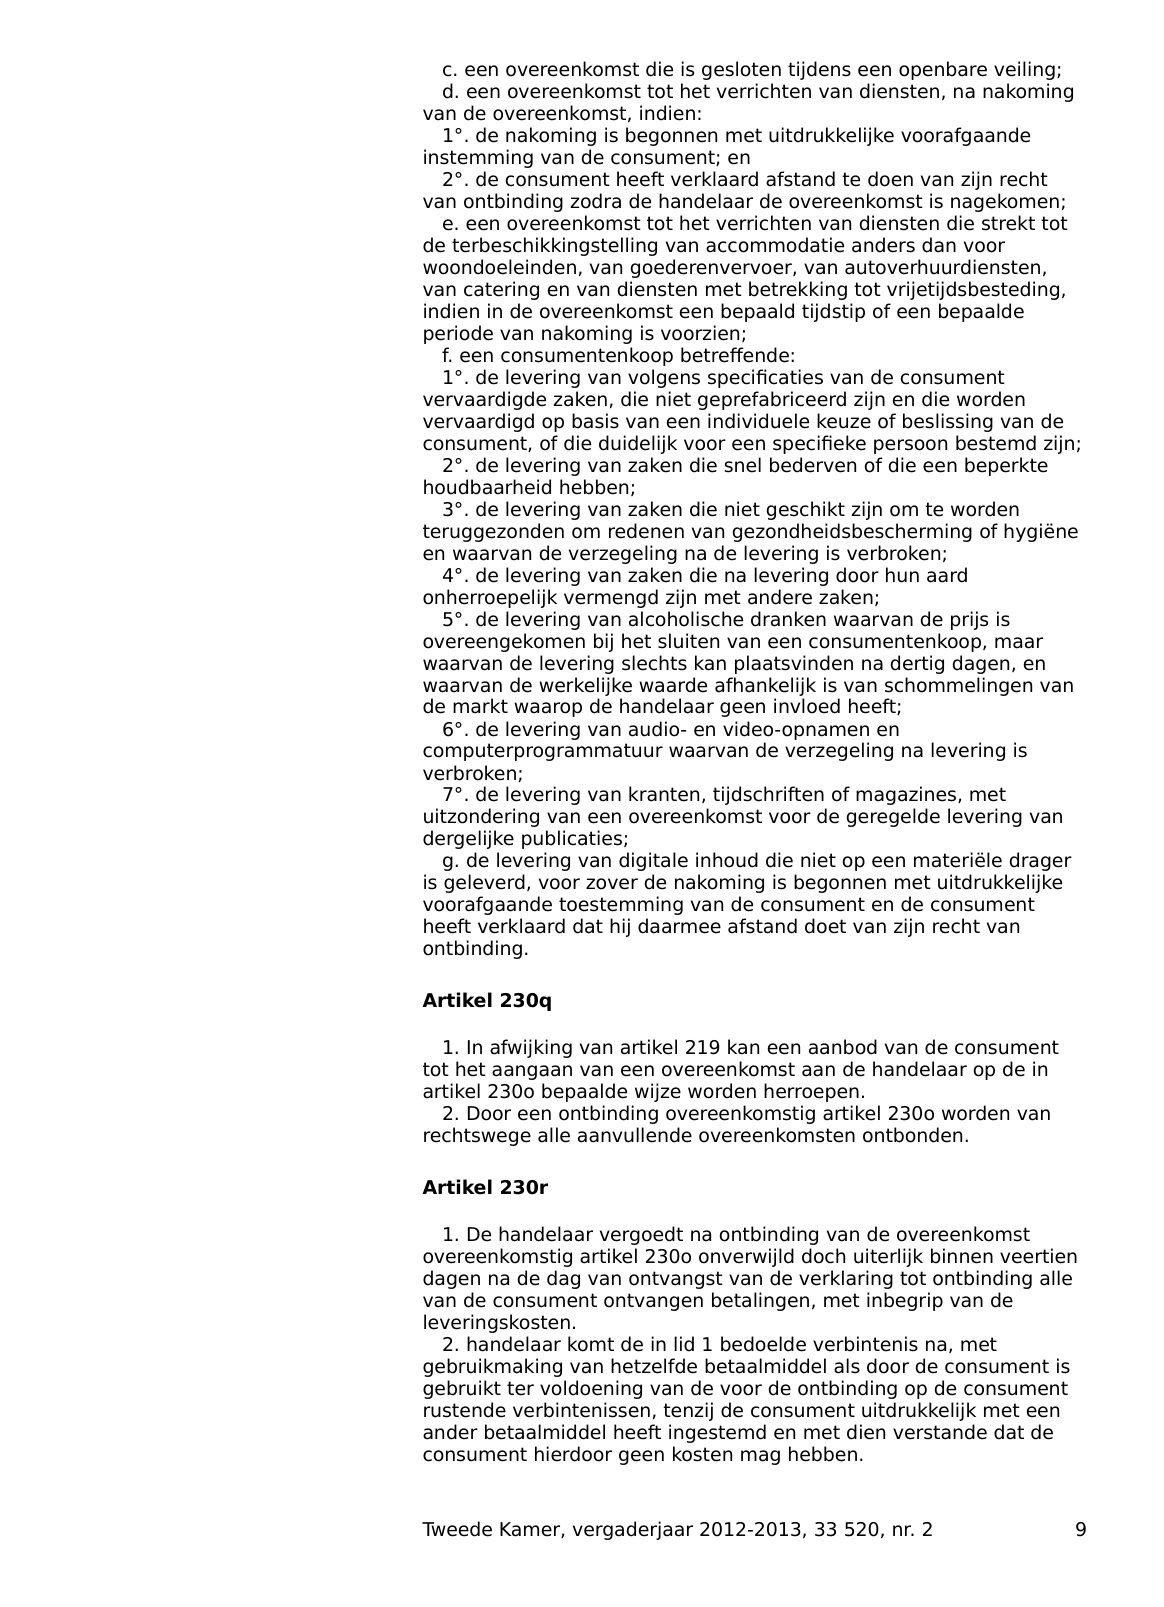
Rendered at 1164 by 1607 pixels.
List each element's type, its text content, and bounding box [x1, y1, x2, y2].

text 1°. de levering van volgens specificaties van de consument vervaardigde zaken, die niet geprefabriceerd zijn en die worden vervaardigd op basis van een individuele keuze of beslissing van de consument, of die duidelijk voor een specifieke persoon bestemd zijn; [422, 367, 1087, 455]
text 1. De handelaar vergoedt na ontbinding van de overeenkomst overeenkomstig artikel 230o onverwijld doch uiterlijk binnen veertien dagen na de dag van ontvangst van de verklaring tot ontbinding alle van de consument ontvangen betalingen, met inbegrip van de leveringskosten. [422, 1224, 1087, 1334]
text d. een overeenkomst tot het verrichten van diensten, na nakoming van de overeenkomst, indien: [422, 81, 1087, 125]
subtitle Artikel 230q [422, 990, 1087, 1012]
text 7°. de levering van kranten, tijdschriften of magazines, met uitzondering van een overeenkomst voor de geregelde levering van dergelijke publicaties; [422, 784, 1087, 850]
text 2°. de levering van zaken die snel bederven of die een beperkte houdbaarheid hebben; [422, 455, 1087, 499]
text 2°. de consument heeft verklaard afstand te doen van zijn recht van ontbinding zodra de handelaar de overeenkomst is nagekomen; [422, 169, 1087, 213]
text 2. Door een ontbinding overeenkomstig artikel 230o worden van rechtswege alle aanvullende overeenkomsten ontbonden. [422, 1103, 1087, 1147]
text 1°. de nakoming is begonnen met uitdrukkelijke voorafgaande instemming van de consument; en [422, 125, 1087, 169]
subtitle Artikel 230r [422, 1177, 1087, 1199]
text g. de levering van digitale inhoud die niet op een materiële drager is geleverd, voor zover de nakoming is begonnen met uitdrukkelijke voorafgaande toestemming van de consument en de consument heeft verklaard dat hij daarmee afstand doet van zijn recht van ontbinding. [422, 850, 1087, 960]
text c. een overeenkomst die is gesloten tijdens een openbare veiling; [422, 59, 1087, 81]
text f. een consumentenkoop betreffende: [422, 345, 1087, 367]
text 6°. de levering van audio- en video-opnamen en computerprogrammatuur waarvan de verzegeling na levering is verbroken; [422, 718, 1087, 784]
text 3°. de levering van zaken die niet geschikt zijn om te worden teruggezonden om redenen van gezondheidsbescherming of hygiëne en waarvan de verzegeling na de levering is verbroken; [422, 499, 1087, 564]
text 2. handelaar komt de in lid 1 bedoelde verbintenis na, met gebruikmaking van hetzelfde betaalmiddel als door de consument is gebruikt ter voldoening van de voor de ontbinding op de consument rustende verbintenissen, tenzij de consument uitdrukkelijk met een ander betaalmiddel heeft ingestemd en met dien verstande dat de consument hierdoor geen kosten mag hebben. [422, 1334, 1087, 1466]
text e. een overeenkomst tot het verrichten van diensten die strekt tot de terbeschikkingstelling van accommodatie anders dan voor woondoeleinden, van goederenvervoer, van autoverhuurdiensten, van catering en van diensten met betrekking tot vrijetijdsbesteding, indien in de overeenkomst een bepaald tijdstip of een bepaalde periode van nakoming is voorzien; [422, 213, 1087, 345]
text 4°. de levering van zaken die na levering door hun aard onherroepelijk vermengd zijn met andere zaken; [422, 564, 1087, 608]
text 1. In afwijking van artikel 219 kan een aanbod van de consument tot het aangaan van een overeenkomst aan de handelaar op de in artikel 230o bepaalde wijze worden herroepen. [422, 1037, 1087, 1103]
text 5°. de levering van alcoholische dranken waarvan de prijs is overeengekomen bij het sluiten van een consumentenkoop, maar waarvan de levering slechts kan plaatsvinden na dertig dagen, en waarvan de werkelijke waarde afhankelijk is van schommelingen van de markt waarop de handelaar geen invloed heeft; [422, 608, 1087, 718]
